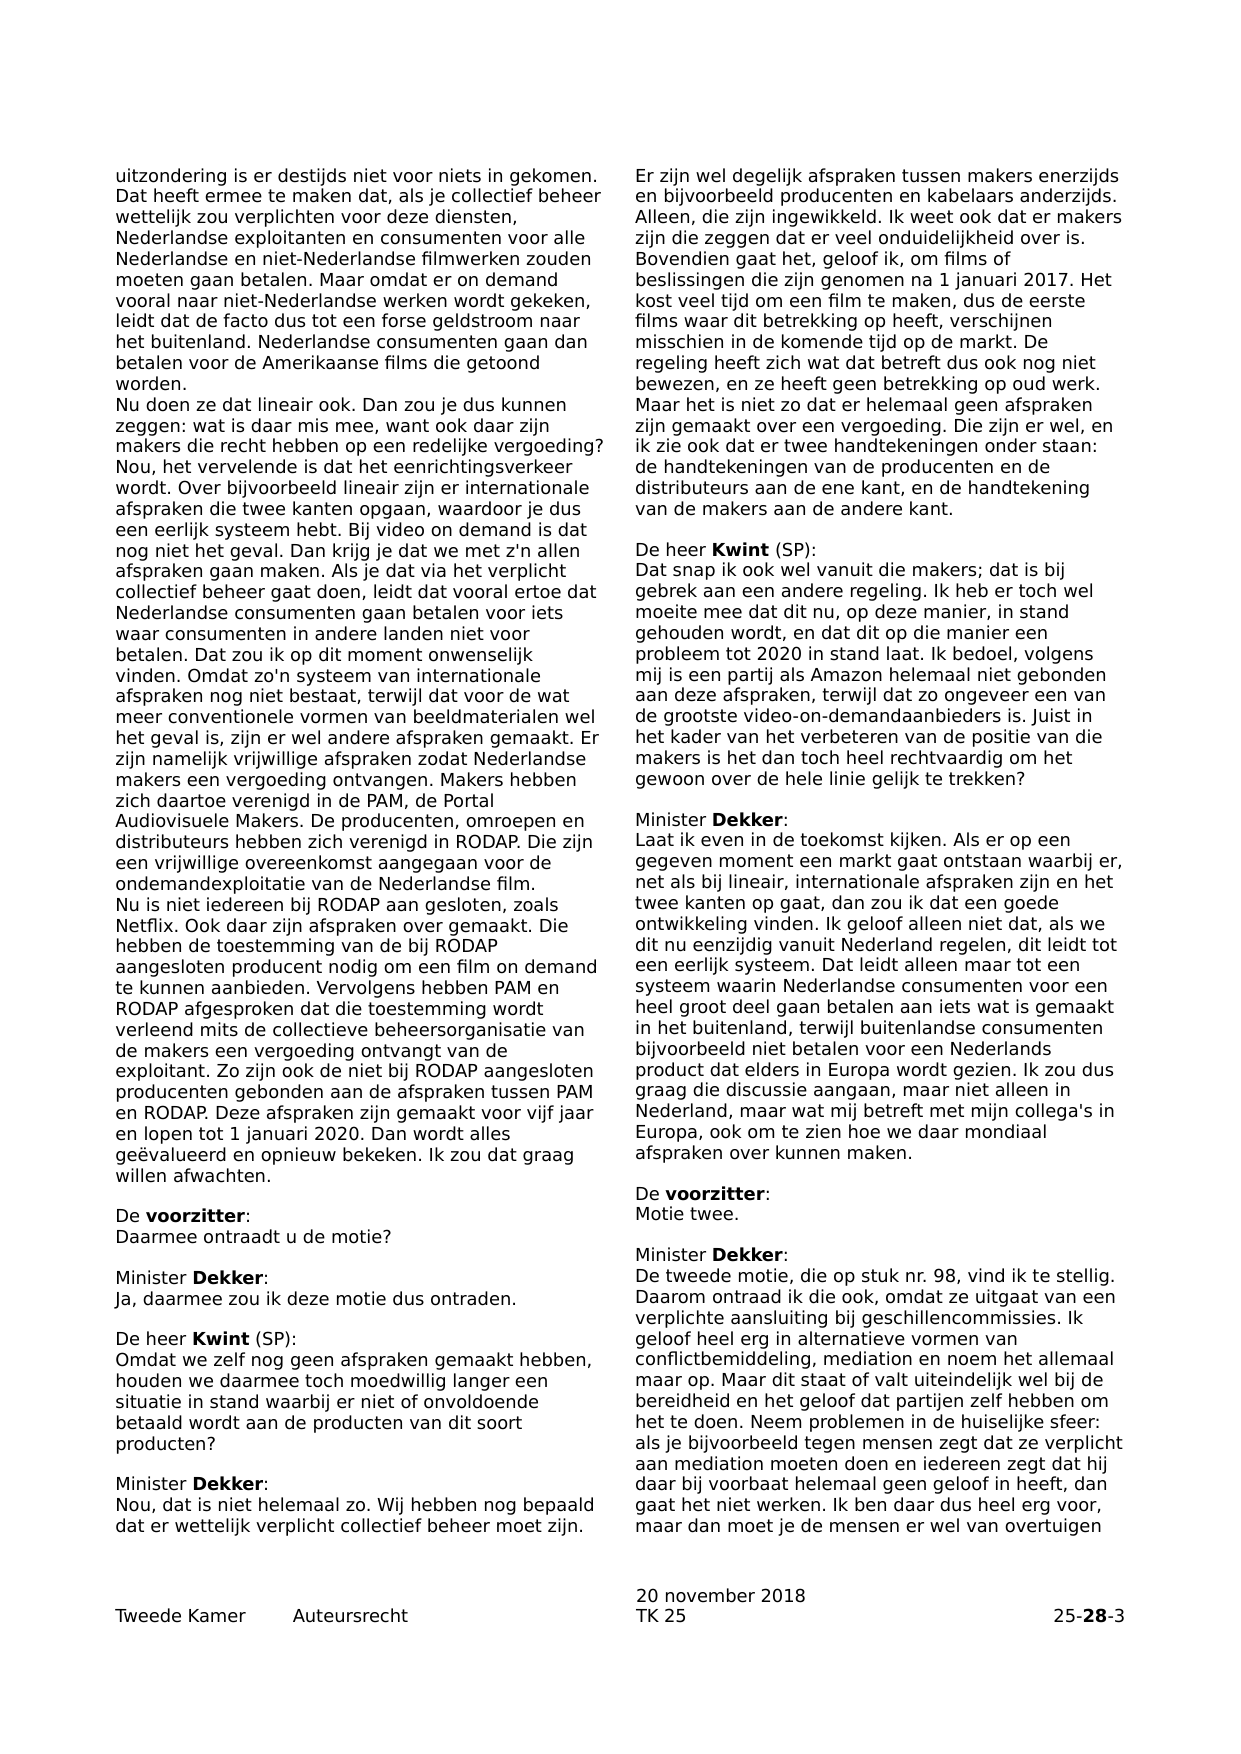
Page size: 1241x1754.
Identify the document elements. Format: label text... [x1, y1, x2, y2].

text Omdat we zelf nog geen afspraken gemaakt hebben, houden we daarmee toch moedwillig langer een situatie in stand waarbij er niet of onvoldoende betaald wordt aan de producten van dit soort producten? [115, 1350, 605, 1454]
text Daarmee ontraadt u de motie? [115, 1227, 605, 1248]
text Nou, dat is niet helemaal zo. Wij hebben nog bepaald dat er wettelijk verplicht collectief beheer moet zijn. [115, 1495, 605, 1537]
text uitzondering is er destijds niet voor niets in gekomen. Dat heeft ermee te maken dat, als je collectief beheer wettelijk zou verplichten voor deze diensten, Nederlandse exploitanten en consumenten voor alle Nederlandse en niet-Nederlandse filmwerken zouden moeten gaan betalen. Maar omdat er on demand vooral naar niet-Nederlandse werken wordt gekeken, leidt dat de facto dus tot een forse geldstroom naar het buitenland. Nederlandse consumenten gaan dan betalen voor de Amerikaanse films die getoond worden. [115, 165, 605, 394]
text De voorzitter: [635, 1183, 1125, 1204]
text Minister Dekker: [635, 809, 1125, 830]
text Nu is niet iedereen bij RODAP aan gesloten, zoals Netflix. Ook daar zijn afspraken over gemaakt. Die hebben de toestemming van de bij RODAP aangesloten producent nodig om een film on demand te kunnen aanbieden. Vervolgens hebben PAM en RODAP afgesproken dat die toestemming wordt verleend mits de collectieve beheersorganisatie van de makers een vergoeding ontvangt van de exploitant. Zo zijn ook de niet bij RODAP aangesloten producenten gebonden aan de afspraken tussen PAM en RODAP. Deze afspraken zijn gemaakt voor vijf jaar en lopen tot 1 januari 2020. Dan wordt alles geëvalueerd en opnieuw bekeken. Ik zou dat graag willen afwachten. [115, 894, 605, 1186]
text De tweede motie, die op stuk nr. 98, vind ik te stellig. Daarom ontraad ik die ook, omdat ze uitgaat van een verplichte aansluiting bij geschillencommissies. Ik geloof heel erg in alternatieve vormen van conflictbemiddeling, mediation en noem het allemaal maar op. Maar dit staat of valt uiteindelijk wel bij de bereidheid en het geloof dat partijen zelf hebben om het te doen. Neem problemen in de huiselijke sfeer: als je bijvoorbeeld tegen mensen zegt dat ze verplicht aan mediation moeten doen en iedereen zegt dat hij daar bij voorbaat helemaal geen geloof in heeft, dan gaat het niet werken. Ik ben daar dus heel erg voor, maar dan moet je de mensen er wel van overtuigen [635, 1266, 1125, 1537]
text Er zijn wel degelijk afspraken tussen makers enerzijds en bijvoorbeeld producenten en kabelaars anderzijds. Alleen, die zijn ingewikkeld. Ik weet ook dat er makers zijn die zeggen dat er veel onduidelijkheid over is. Bovendien gaat het, geloof ik, om films of beslissingen die zijn genomen na 1 januari 2017. Het kost veel tijd om een film te maken, dus de eerste films waar dit betrekking op heeft, verschijnen misschien in de komende tijd op de markt. De regeling heeft zich wat dat betreft dus ook nog niet bewezen, en ze heeft geen betrekking op oud werk. Maar het is niet zo dat er helemaal geen afspraken zijn gemaakt over een vergoeding. Die zijn er wel, en ik zie ook dat er twee handtekeningen onder staan: de handtekeningen van de producenten en de distributeurs aan de ene kant, en de handtekening van de makers aan de andere kant. [635, 165, 1125, 519]
text De voorzitter: [115, 1206, 605, 1227]
text Nu doen ze dat lineair ook. Dan zou je dus kunnen zeggen: wat is daar mis mee, want ook daar zijn makers die recht hebben op een redelijke vergoeding? Nou, het vervelende is dat het eenrichtingsverkeer wordt. Over bijvoorbeeld lineair zijn er internationale afspraken die twee kanten opgaan, waardoor je dus een eerlijk systeem hebt. Bij video on demand is dat nog niet het geval. Dan krijg je dat we met z'n allen afspraken gaan maken. Als je dat via het verplicht collectief beheer gaat doen, leidt dat vooral ertoe dat Nederlandse consumenten gaan betalen voor iets waar consumenten in andere landen niet voor betalen. Dat zou ik op dit moment onwenselijk vinden. Omdat zo'n systeem van internationale afspraken nog niet bestaat, terwijl dat voor de wat meer conventionele vormen van beeldmaterialen wel het geval is, zijn er wel andere afspraken gemaakt. Er zijn namelijk vrijwillige afspraken zodat Nederlandse makers een vergoeding ontvangen. Makers hebben zich daartoe verenigd in de PAM, de Portal Audiovisuele Makers. De producenten, omroepen en distributeurs hebben zich verenigd in RODAP. Die zijn een vrijwillige overeenkomst aangegaan voor de ondemandexploitatie van de Nederlandse film. [115, 394, 605, 894]
text Minister Dekker: [635, 1245, 1125, 1266]
text De heer Kwint (SP): [635, 539, 1125, 560]
text De heer Kwint (SP): [115, 1329, 605, 1350]
text Minister Dekker: [115, 1268, 605, 1288]
text Motie twee. [635, 1204, 1125, 1225]
text Minister Dekker: [115, 1474, 605, 1495]
text Laat ik even in de toekomst kijken. Als er op een gegeven moment een markt gaat ontstaan waarbij er, net als bij lineair, internationale afspraken zijn en het twee kanten op gaat, dan zou ik dat een goede ontwikkeling vinden. Ik geloof alleen niet dat, als we dit nu eenzijdig vanuit Nederland regelen, dit leidt tot een eerlijk systeem. Dat leidt alleen maar tot een systeem waarin Nederlandse consumenten voor een heel groot deel gaan betalen aan iets wat is gemaakt in het buitenland, terwijl buitenlandse consumenten bijvoorbeeld niet betalen voor een Nederlands product dat elders in Europa wordt gezien. Ik zou dus graag die discussie aangaan, maar niet alleen in Nederland, maar wat mij betreft met mijn collega's in Europa, ook om te zien hoe we daar mondiaal afspraken over kunnen maken. [635, 830, 1125, 1163]
text Dat snap ik ook wel vanuit die makers; dat is bij gebrek aan een andere regeling. Ik heb er toch wel moeite mee dat dit nu, op deze manier, in stand gehouden wordt, en dat dit op die manier een probleem tot 2020 in stand laat. Ik bedoel, volgens mij is een partij als Amazon helemaal niet gebonden aan deze afspraken, terwijl dat zo ongeveer een van de grootste video-on-demandaanbieders is. Juist in het kader van het verbeteren van de positie van die makers is het dan toch heel rechtvaardig om het gewoon over de hele linie gelijk te trekken? [635, 560, 1125, 789]
text Ja, daarmee zou ik deze motie dus ontraden. [115, 1288, 605, 1309]
